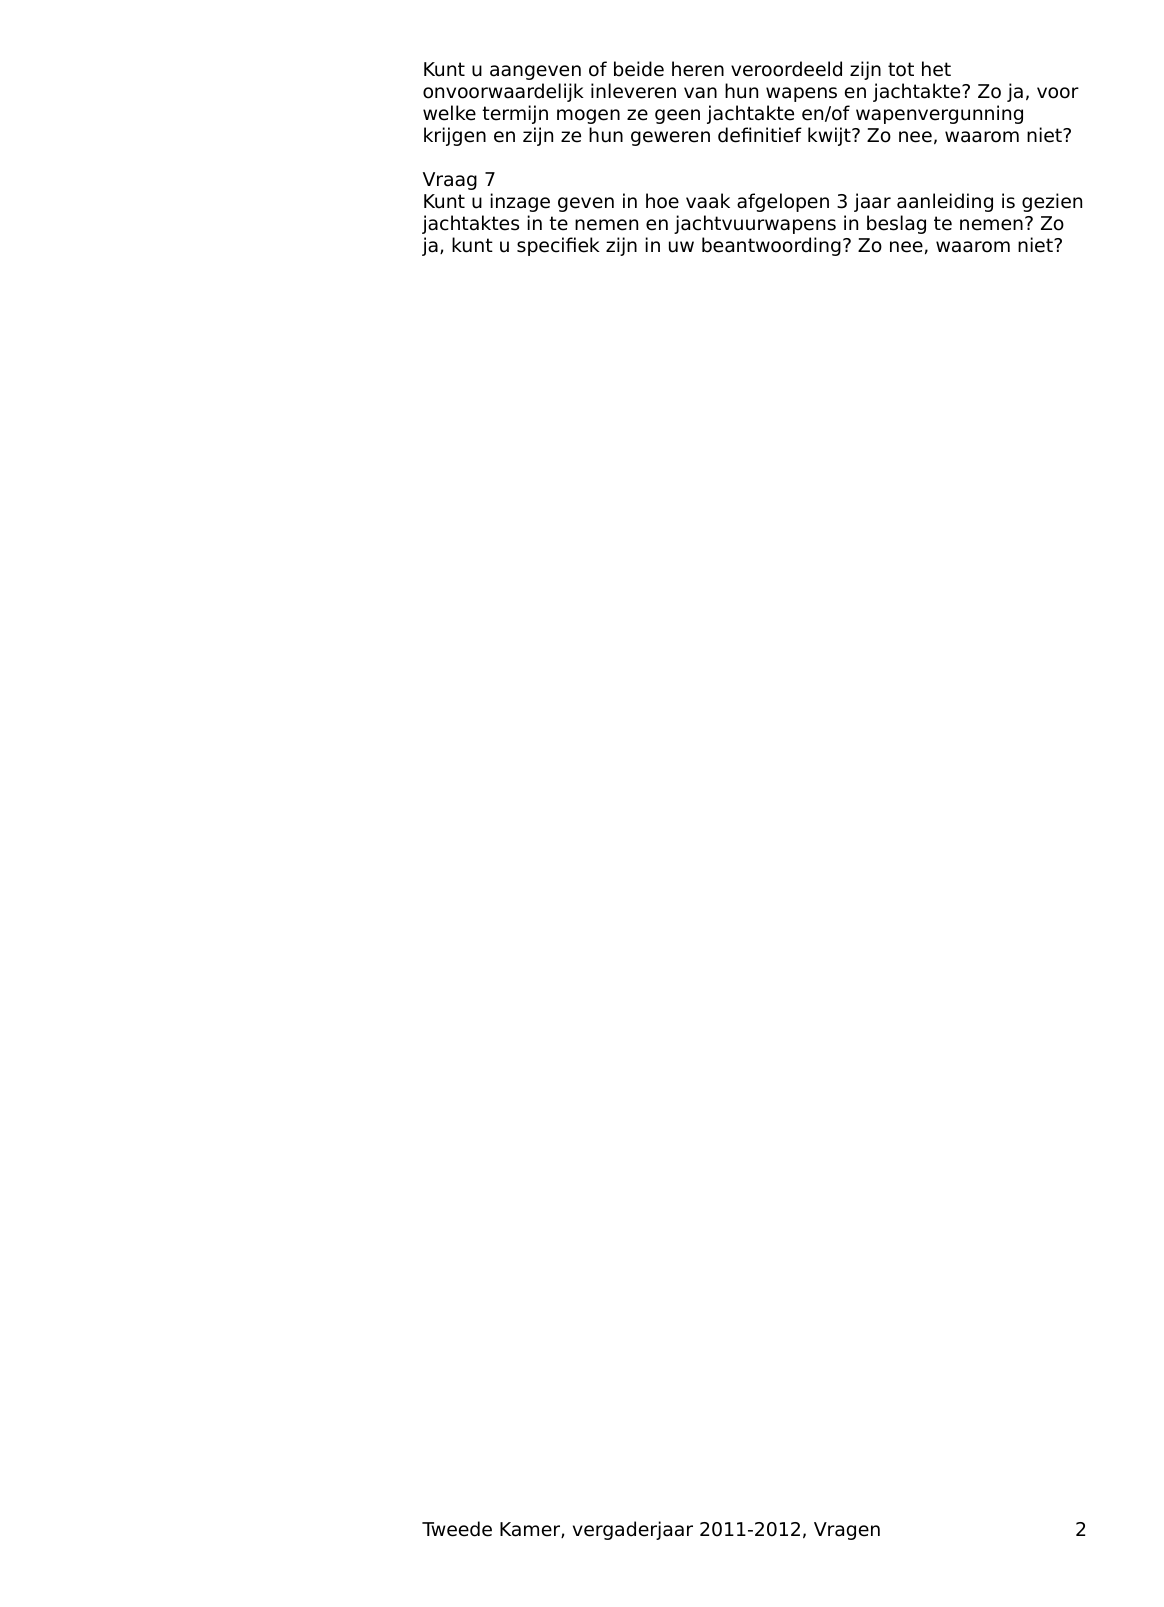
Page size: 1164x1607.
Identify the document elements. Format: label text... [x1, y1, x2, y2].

text Kunt u inzage geven in hoe vaak afgelopen 3 jaar aanleiding is gezien jachtaktes in te nemen en jachtvuurwapens in beslag te nemen? Zo ja, kunt u specifiek zijn in uw beantwoording? Zo nee, waarom niet? [422, 191, 1087, 257]
text Vraag 7 [422, 169, 1087, 191]
text Kunt u aangeven of beide heren veroordeeld zijn tot het onvoorwaardelijk inleveren van hun wapens en jachtakte? Zo ja, voor welke termijn mogen ze geen jachtakte en/of wapenvergunning krijgen en zijn ze hun geweren definitief kwijt? Zo nee, waarom niet? [422, 59, 1087, 147]
